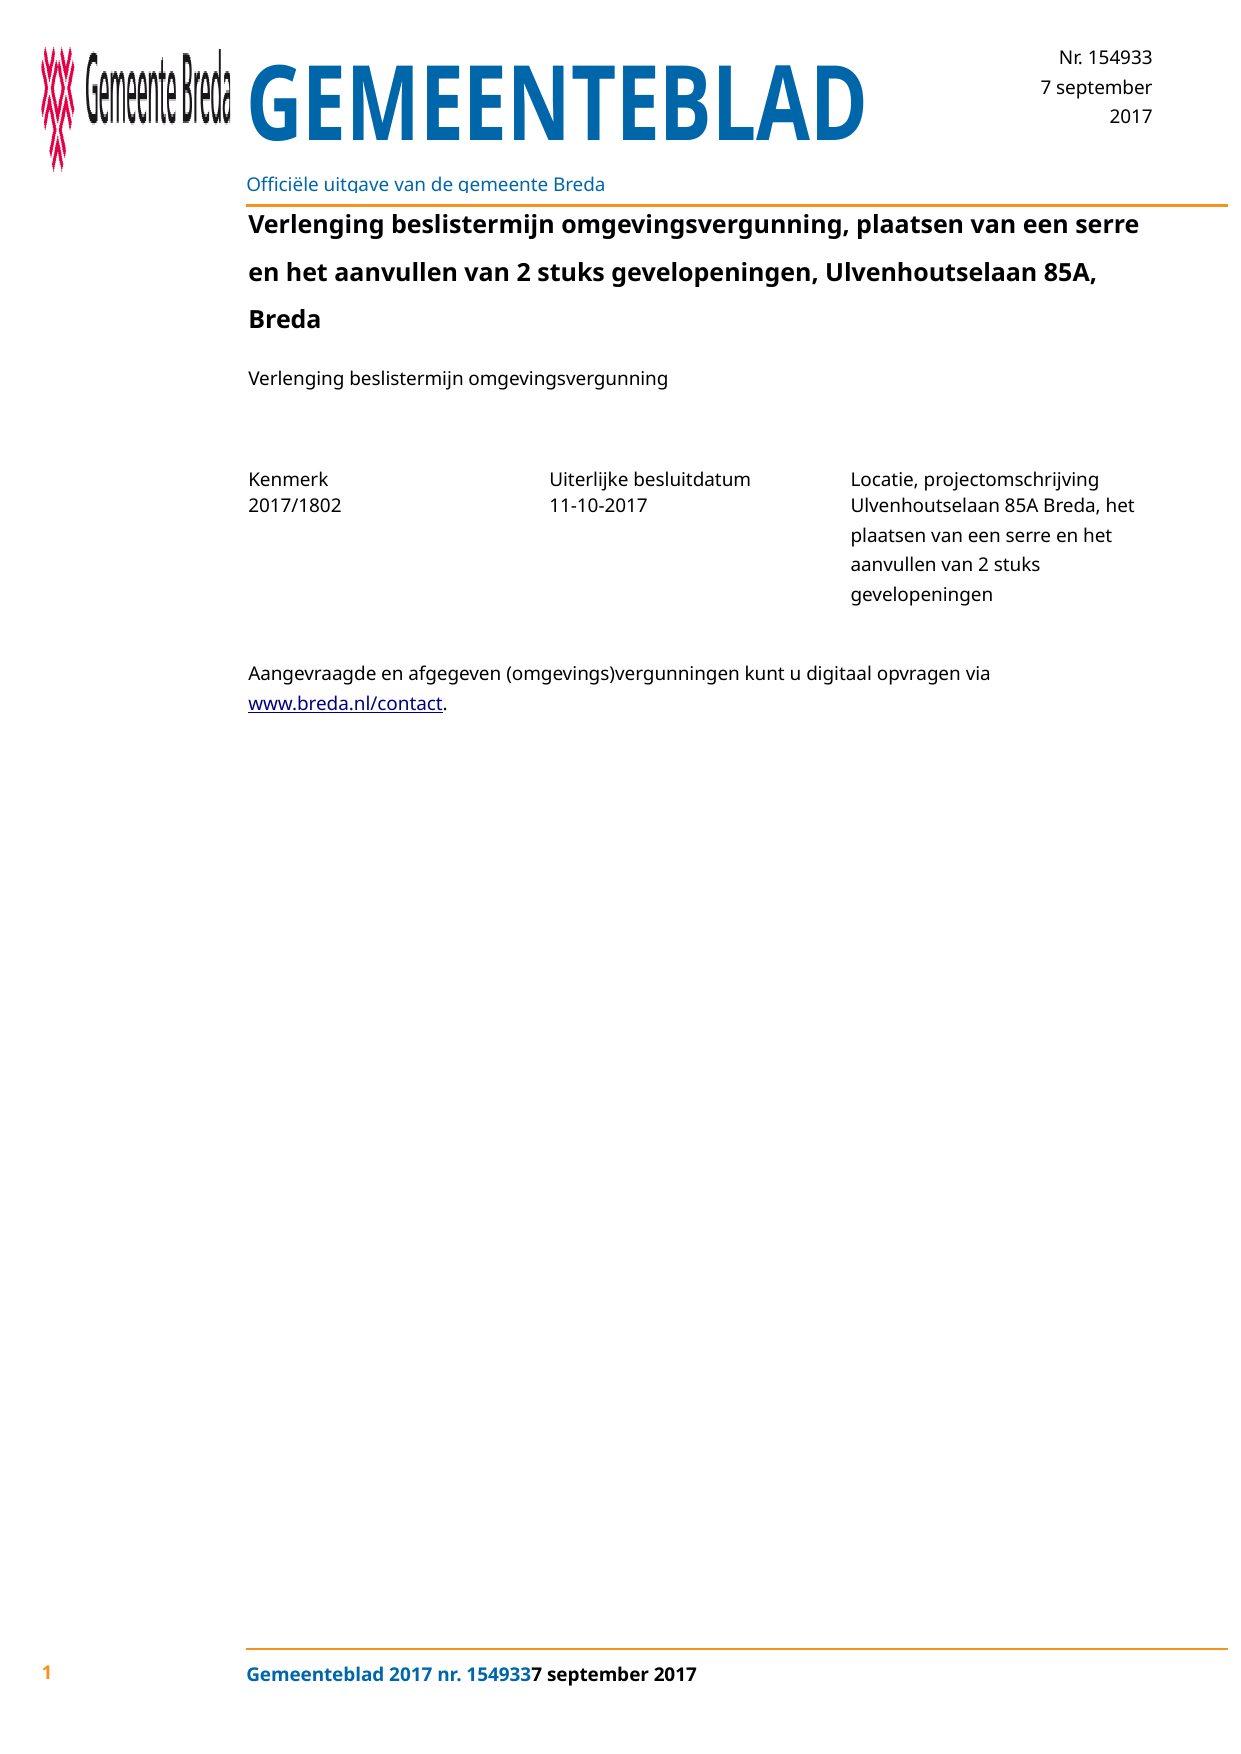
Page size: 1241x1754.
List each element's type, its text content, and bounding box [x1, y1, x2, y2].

table_header Uiterlijke besluitdatum [549, 466, 850, 492]
text Verlenging beslistermijn omgevingsvergunning [248, 366, 1152, 391]
text Verlenging beslistermijn omgevingsvergunning, plaatsen van een serre en het aanvullen van 2 stuks gevelopeningen, Ulvenhoutselaan 85A, Breda [248, 207, 1152, 336]
table_cell Ulvenhoutselaan 85A Breda, het plaatsen van een serre en het aanvullen van 2 stuks gevelopeningen [850, 492, 1152, 607]
table_cell 11-10-2017 [549, 492, 850, 607]
table_cell 2017/1802 [248, 492, 549, 607]
table_header Kenmerk [248, 466, 549, 492]
text Aangevraagde en afgegeven (omgevings)vergunningen kunt u digitaal opvragen via www.breda.nl/contact. [248, 660, 1152, 716]
table_header Locatie, projectomschrijving [850, 466, 1152, 492]
picture [41, 47, 231, 172]
